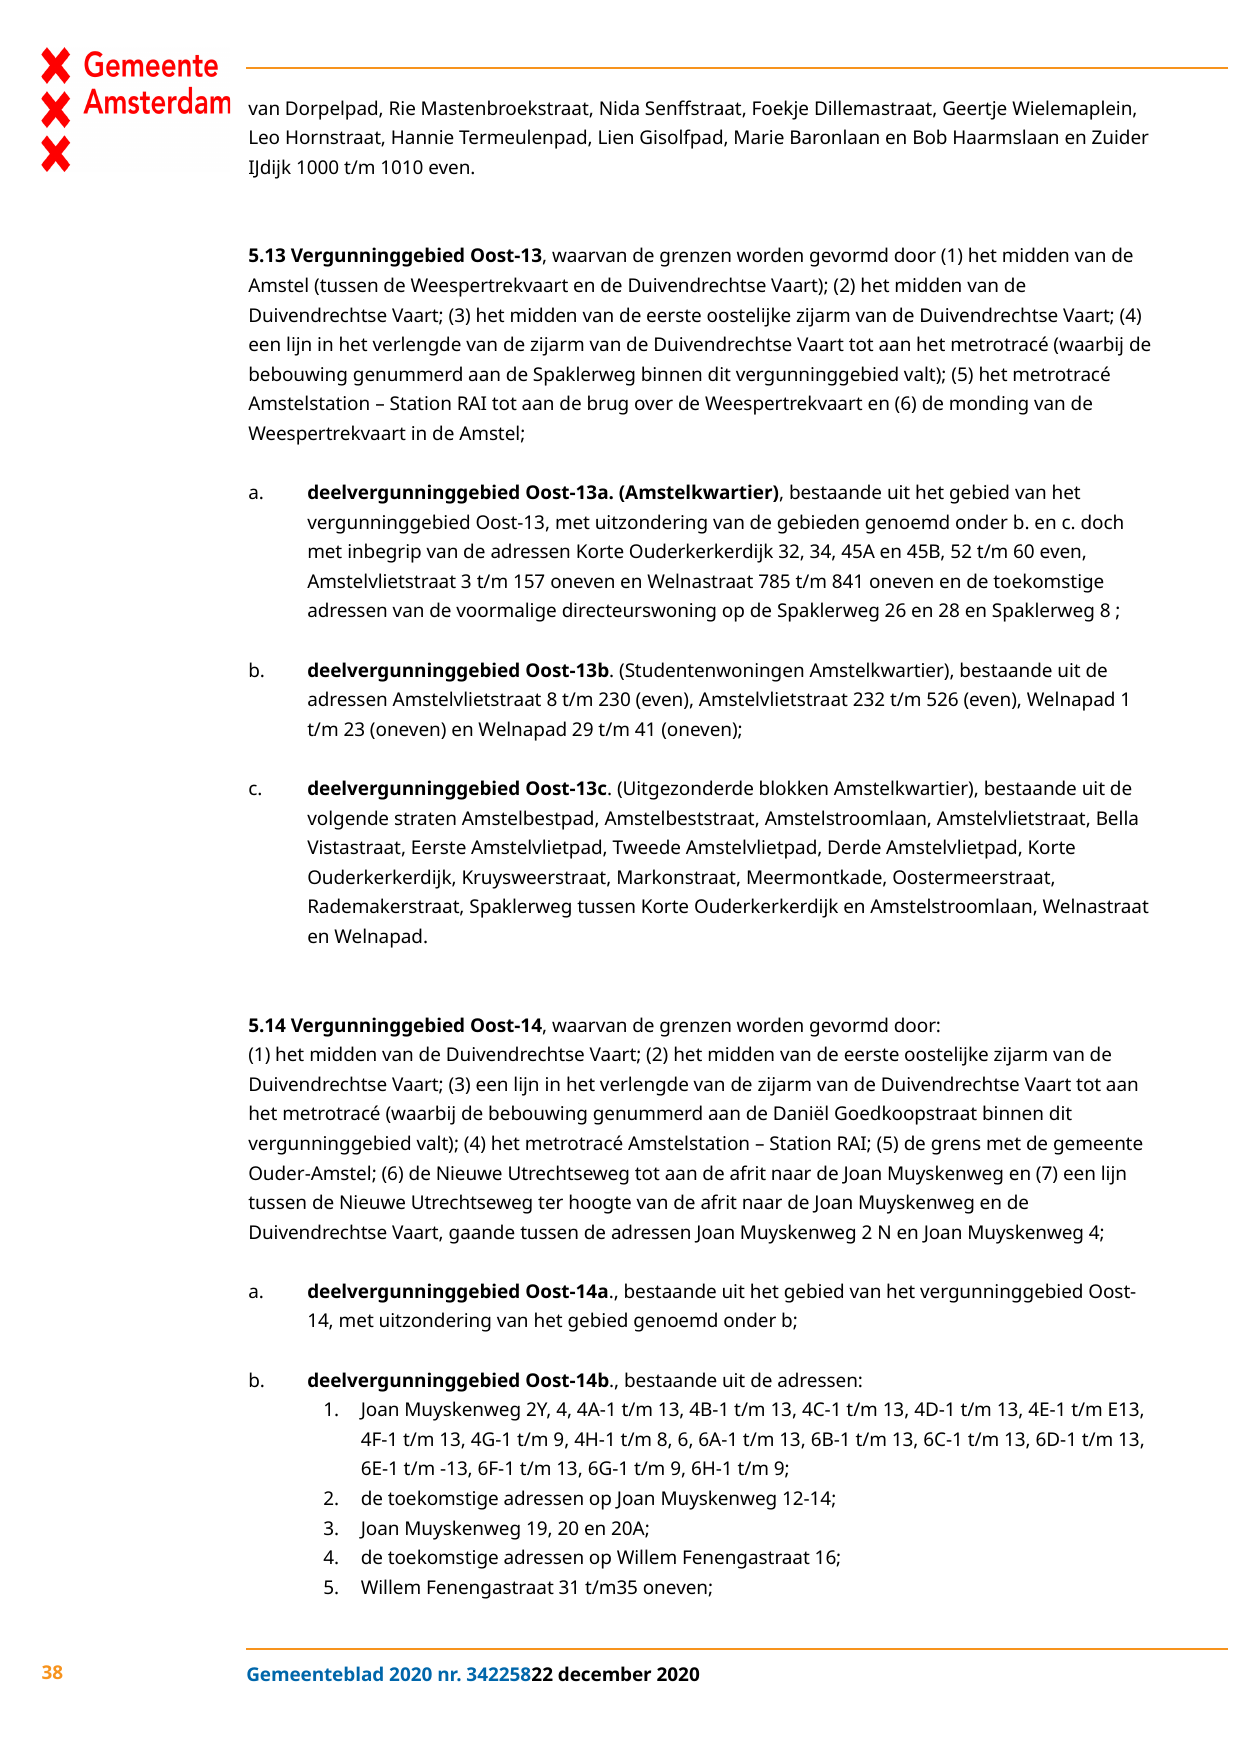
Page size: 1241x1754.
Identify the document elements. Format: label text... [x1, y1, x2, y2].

list de toekomstige adressen op Willem Fenengastraat 16; [323, 1544, 1152, 1570]
text (1) het midden van de Duivendrechtse Vaart; (2) het midden van de eerste oostelijke zijarm van de Duivendrechtse Vaart; (3) een lijn in het verlengde van de zijarm van de Duivendrechtse Vaart tot aan het metrotracé (waarbij de bebouwing genummerd aan de Daniël Goedkoopstraat binnen dit vergunninggebied valt); (4) het metrotracé Amstelstation – Station RAI; (5) de grens met de gemeente Ouder-Amstel; (6) de Nieuwe Utrechtseweg tot aan de afrit naar de Joan Muyskenweg en (7) een lijn tussen de Nieuwe Utrechtseweg ter hoogte van de afrit naar de Joan Muyskenweg en de Duivendrechtse Vaart, gaande tussen de adressen Joan Muyskenweg 2 N en Joan Muyskenweg 4; [248, 1041, 1152, 1245]
text van Dorpelpad, Rie Mastenbroekstraat, Nida Senffstraat, Foekje Dillemastraat, Geertje Wielemaplein, Leo Hornstraat, Hannie Termeulenpad, Lien Gisolfpad, Marie Baronlaan en Bob Haarmslaan en Zuider IJdijk 1000 t/m 1010 even. [248, 95, 1152, 180]
list deelvergunninggebied Oost-13c. (Uitgezonderde blokken Amstelkwartier), bestaande uit de volgende straten Amstelbestpad, Amstelbeststraat, Amstelstroomlaan, Amstelvlietstraat, Bella Vistastraat, Eerste Amstelvlietpad, Tweede Amstelvlietpad, Derde Amstelvlietpad, Korte Ouderkerkerdijk, Kruysweerstraat, Markonstraat, Meermontkade, Oostermeerstraat, Rademakerstraat, Spaklerweg tussen Korte Ouderkerkerdijk en Amstelstroomlaan, Welnastraat en Welnapad. [248, 775, 1152, 949]
list deelvergunninggebied Oost-13a. (Amstelkwartier), bestaande uit het gebied van het vergunninggebied Oost-13, met uitzondering van de gebieden genoemd onder b. en c. doch met inbegrip van de adressen Korte Ouderkerkerdijk 32, 34, 45A en 45B, 52 t/m 60 even, Amstelvlietstraat 3 t/m 157 oneven en Welnastraat 785 t/m 841 oneven en de toekomstige adressen van de voormalige directeurswoning op de Spaklerweg 26 en 28 en Spaklerweg 8 ; [248, 479, 1152, 623]
list deelvergunninggebied Oost-14a., bestaande uit het gebied van het vergunninggebied Oost-14, met uitzondering van het gebied genoemd onder b; [248, 1278, 1152, 1333]
picture [41, 47, 231, 172]
text 5.14 Vergunninggebied Oost-14, waarvan de grenzen worden gevormd door: [248, 1012, 1152, 1038]
list deelvergunninggebied Oost-13b. (Studentenwoningen Amstelkwartier), bestaande uit de adressen Amstelvlietstraat 8 t/m 230 (even), Amstelvlietstraat 232 t/m 526 (even), Welnapad 1 t/m 23 (oneven) en Welnapad 29 t/m 41 (oneven); [248, 657, 1152, 742]
list Joan Muyskenweg 2Y, 4, 4A-1 t/m 13, 4B-1 t/m 13, 4C-1 t/m 13, 4D-1 t/m 13, 4E-1 t/m E13, 4F-1 t/m 13, 4G-1 t/m 9, 4H-1 t/m 8, 6, 6A-1 t/m 13, 6B-1 t/m 13, 6C-1 t/m 13, 6D-1 t/m 13, 6E-1 t/m -13, 6F-1 t/m 13, 6G-1 t/m 9, 6H-1 t/m 9; [323, 1396, 1152, 1481]
list de toekomstige adressen op Joan Muyskenweg 12-14; [323, 1485, 1152, 1511]
list Joan Muyskenweg 19, 20 en 20A; [323, 1515, 1152, 1541]
list Willem Fenengastraat 31 t/m35 oneven; [323, 1574, 1152, 1600]
list deelvergunninggebied Oost-14b., bestaande uit de adressen: [248, 1367, 1152, 1393]
text 5.13 Vergunninggebied Oost-13, waarvan de grenzen worden gevormd door (1) het midden van de Amstel (tussen de Weespertrekvaart en de Duivendrechtse Vaart); (2) het midden van de Duivendrechtse Vaart; (3) het midden van de eerste oostelijke zijarm van de Duivendrechtse Vaart; (4) een lijn in het verlengde van de zijarm van de Duivendrechtse Vaart tot aan het metrotracé (waarbij de bebouwing genummerd aan de Spaklerweg binnen dit vergunninggebied valt); (5) het metrotracé Amstelstation – Station RAI tot aan de brug over de Weespertrekvaart en (6) de monding van de Weespertrekvaart in de Amstel; [248, 243, 1152, 446]
